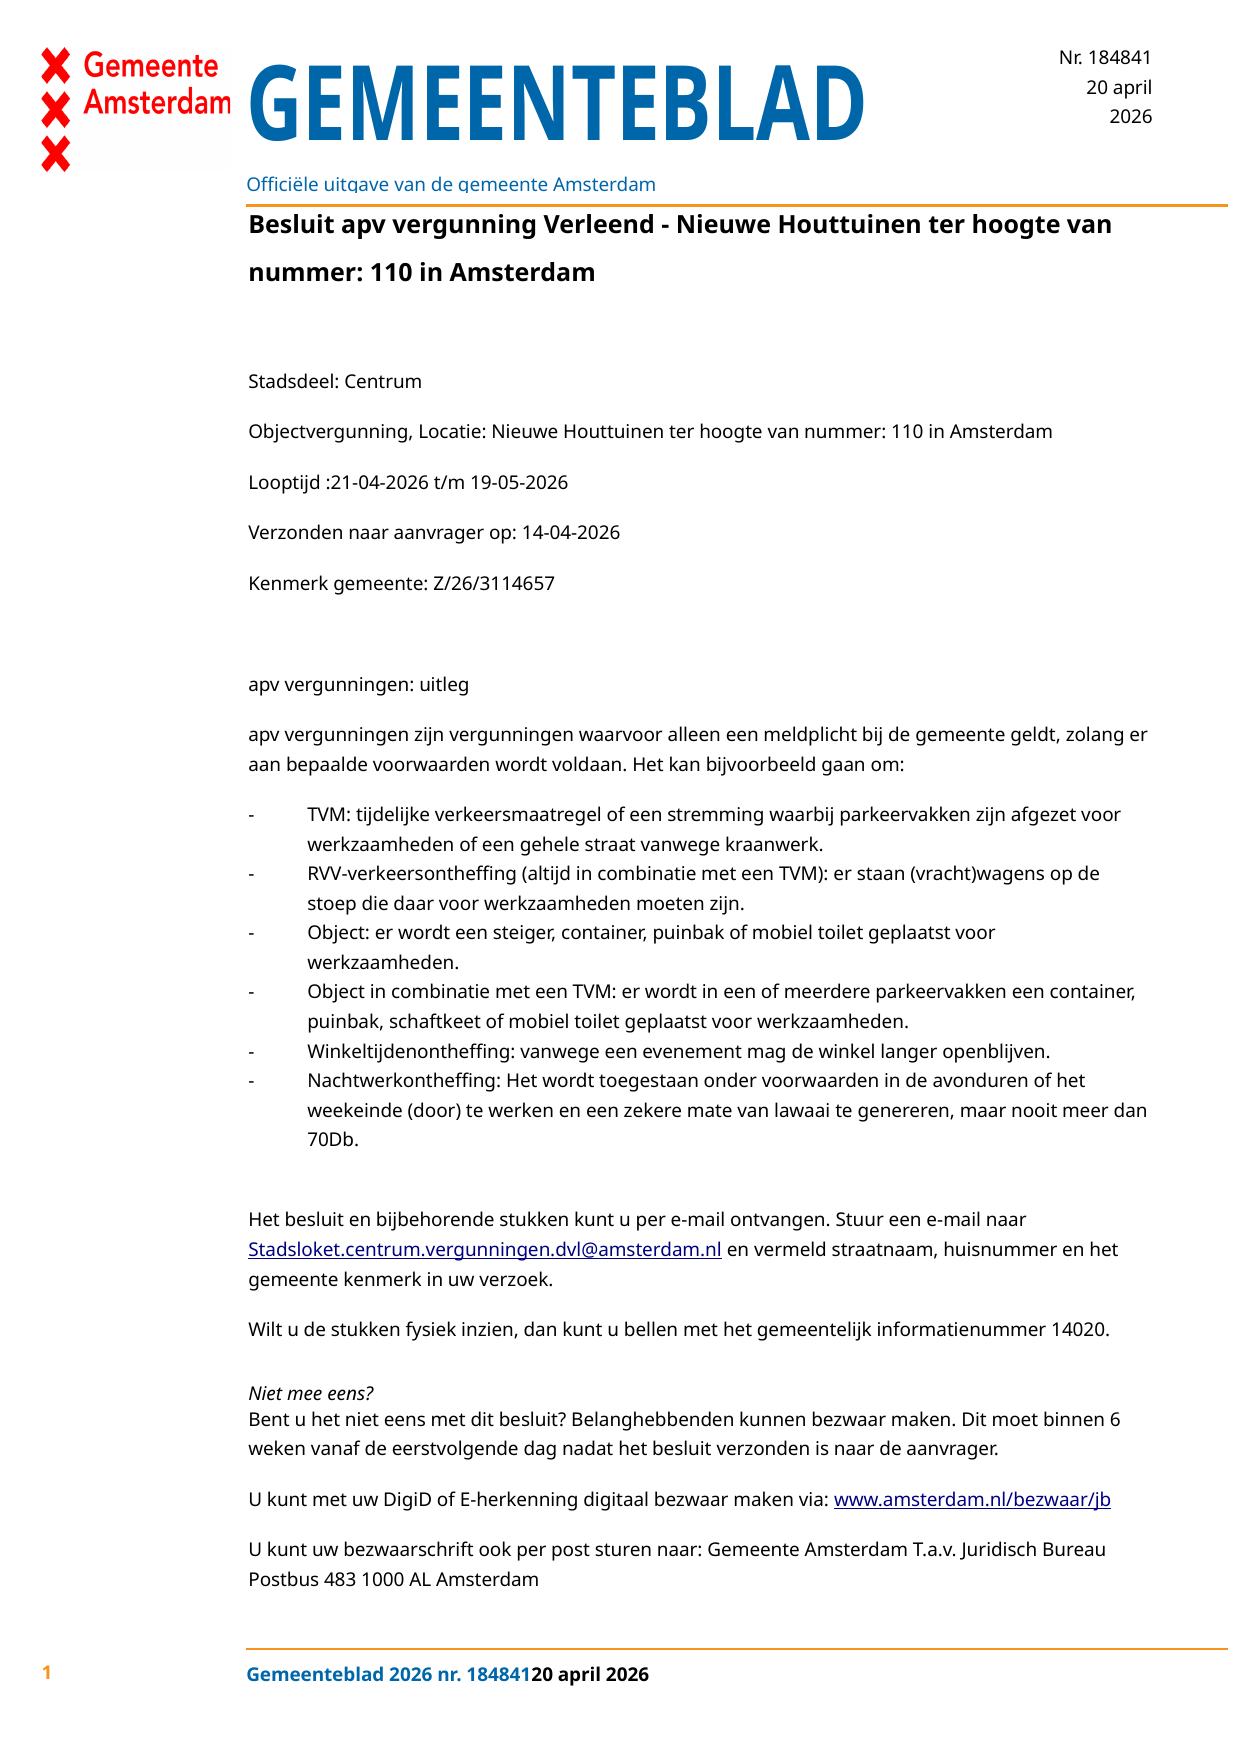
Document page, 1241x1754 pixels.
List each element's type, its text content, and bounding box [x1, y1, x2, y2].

text U kunt met uw DigiD of E-herkenning digitaal bezwaar maken via: www.amsterdam.nl/bezwaar/jb [248, 1486, 1152, 1512]
text Verzonden naar aanvrager op: 14-04-2026 [248, 519, 1152, 545]
text Het besluit en bijbehorende stukken kunt u per e-mail ontvangen. Stuur een e-mail naar Stadsloket.centrum.vergunningen.dvl@amsterdam.nl en vermeld straatnaam, huisnummer en het gemeente kenmerk in uw verzoek. [248, 1207, 1152, 1292]
text apv vergunningen: uitleg [248, 671, 1152, 697]
text Stadsdeel: Centrum [248, 368, 1152, 394]
text Kenmerk gemeente: Z/26/3114657 [248, 570, 1152, 596]
list Nachtwerkontheffing: Het wordt toegestaan onder voorwaarden in de avonduren of het weekeinde (door) te werken en een zekere mate van lawaai te genereren, maar nooit meer dan 70Db. [248, 1067, 1152, 1152]
text Wilt u de stukken fysiek inzien, dan kunt u bellen met het gemeentelijk informatienummer 14020. [248, 1316, 1152, 1342]
list Object in combinatie met een TVM: er wordt in een of meerdere parkeervakken een container, puinbak, schaftkeet of mobiel toilet geplaatst voor werkzaamheden. [248, 979, 1152, 1034]
text Bent u het niet eens met dit besluit? Belanghebbenden kunnen bezwaar maken. Dit moet binnen 6 weken vanaf de eerstvolgende dag nadat het besluit verzonden is naar de aanvrager. [248, 1406, 1152, 1461]
list Object: er wordt een steiger, container, puinbak of mobiel toilet geplaatst voor werkzaamheden. [248, 919, 1152, 975]
picture [41, 47, 231, 172]
text Besluit apv vergunning Verleend - Nieuwe Houttuinen ter hoogte van nummer: 110 in Amsterdam [248, 207, 1152, 288]
list RVV-verkeersontheffing (altijd in combinatie met een TVM): er staan (vracht)wagens op de stoep die daar voor werkzaamheden moeten zijn. [248, 860, 1152, 916]
text U kunt uw bezwaarschrift ook per post sturen naar: Gemeente Amsterdam T.a.v. Juridisch Bureau Postbus 483 1000 AL Amsterdam [248, 1536, 1152, 1592]
text apv vergunningen zijn vergunningen waarvoor alleen een meldplicht bij de gemeente geldt, zolang er aan bepaalde voorwaarden wordt voldaan. Het kan bijvoorbeeld gaan om: [248, 721, 1152, 777]
text Objectvergunning, Locatie: Nieuwe Houttuinen ter hoogte van nummer: 110 in Amsterdam [248, 419, 1152, 444]
list Winkeltijdenontheffing: vanwege een evenement mag de winkel langer openblijven. [248, 1038, 1152, 1064]
list TVM: tijdelijke verkeersmaatregel of een stremming waarbij parkeervakken zijn afgezet voor werkzaamheden of een gehele straat vanwege kraanwerk. [248, 801, 1152, 857]
text Niet mee eens? [248, 1380, 1152, 1406]
text Looptijd :21-04-2026 t/m 19-05-2026 [248, 469, 1152, 495]
